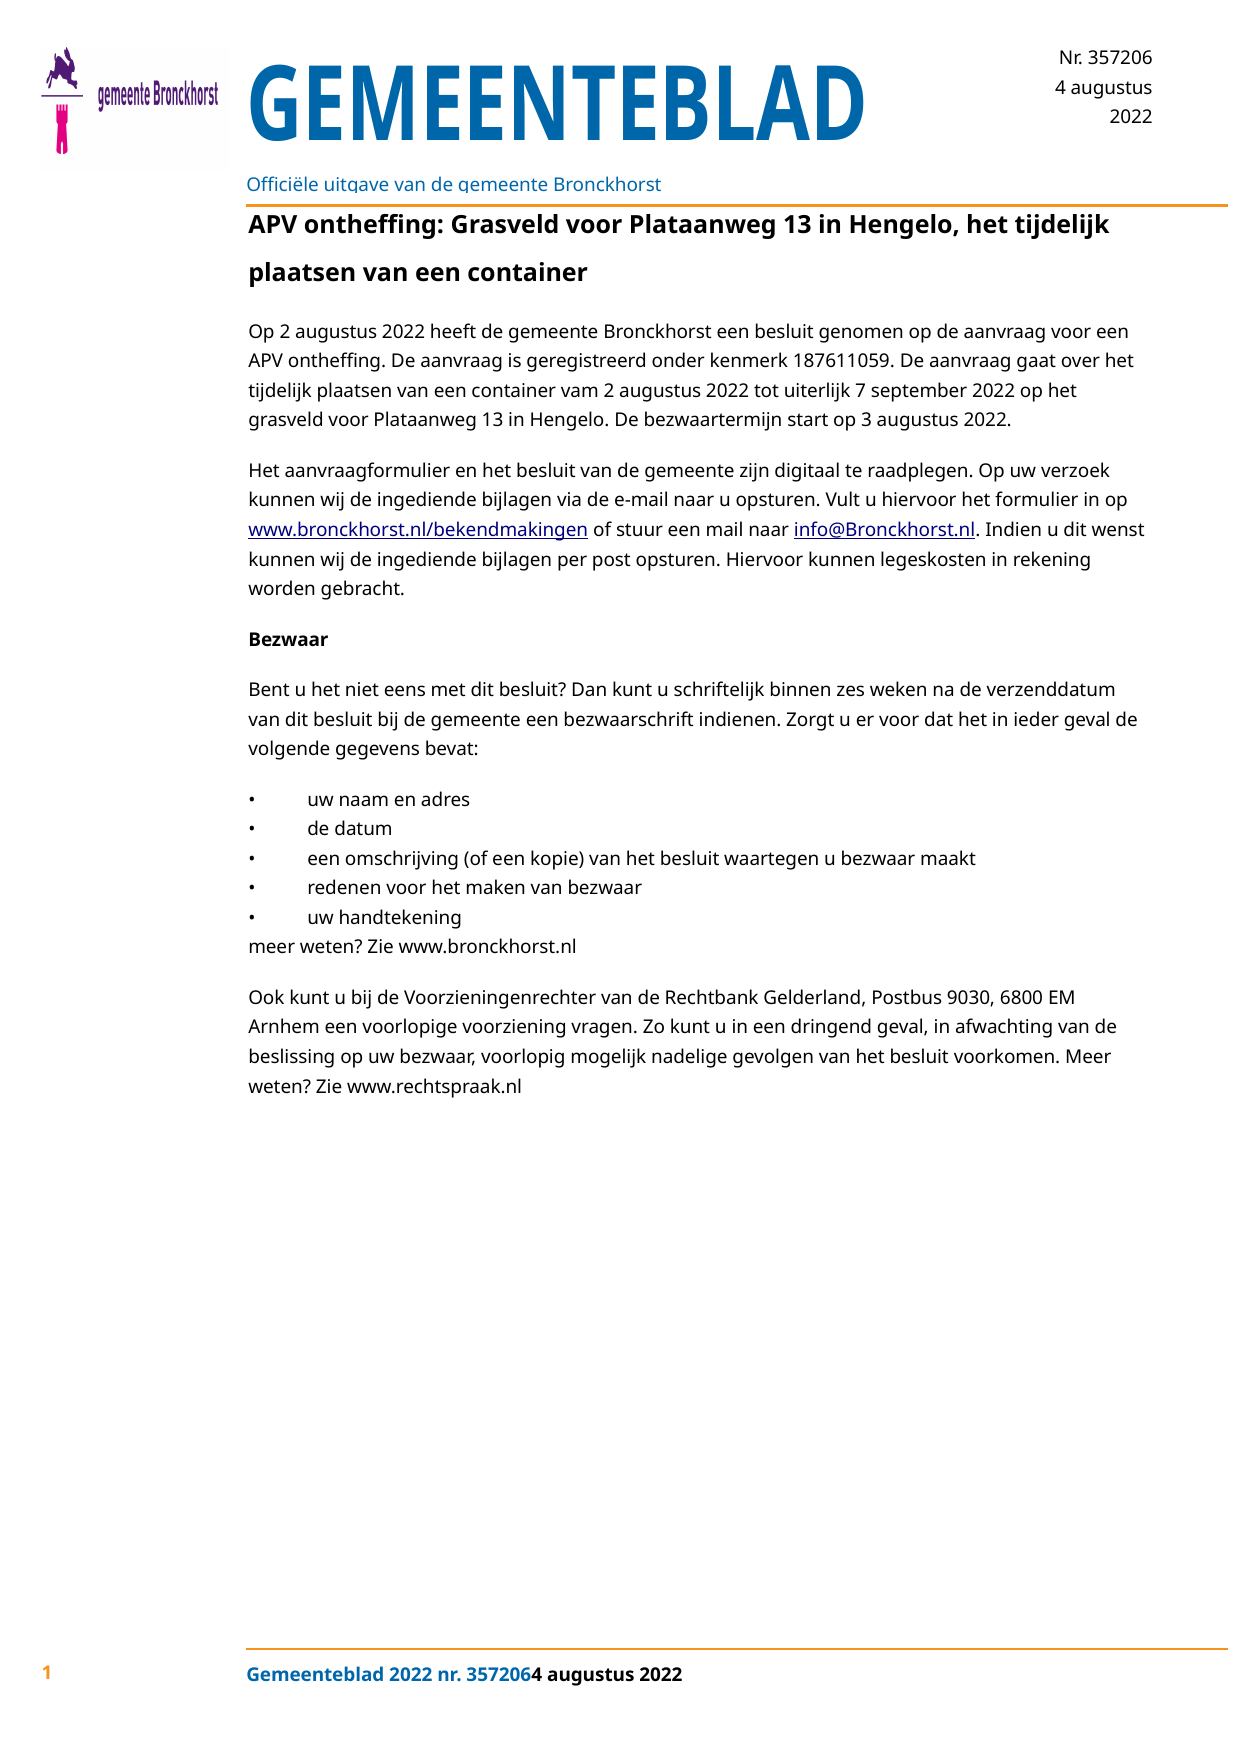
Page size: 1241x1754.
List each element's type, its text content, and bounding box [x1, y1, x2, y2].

text Ook kunt u bij de Voorzieningenrechter van de Rechtbank Gelderland, Postbus 9030, 6800 EM Arnhem een voorlopige voorziening vragen. Zo kunt u in een dringend geval, in afwachting van de beslissing op uw bezwaar, voorlopig mogelijk nadelige gevolgen van het besluit voorkomen. Meer weten? Zie www.rechtspraak.nl [248, 984, 1152, 1099]
list redenen voor het maken van bezwaar [248, 874, 1152, 900]
text Bent u het niet eens met dit besluit? Dan kunt u schriftelijk binnen zes weken na de verzenddatum van dit besluit bij de gemeente een bezwaarschrift indienen. Zorgt u er voor dat het in ieder geval de volgende gegevens bevat: [248, 676, 1152, 761]
list een omschrijving (of een kopie) van het besluit waartegen u bezwaar maakt [248, 845, 1152, 871]
picture [41, 47, 231, 172]
text APV ontheffing: Grasveld voor Plataanweg 13 in Hengelo, het tijdelijk plaatsen van een container [248, 207, 1152, 288]
list uw handtekening [248, 904, 1152, 930]
text Het aanvraagformulier en het besluit van de gemeente zijn digitaal te raadplegen. Op uw verzoek kunnen wij de ingediende bijlagen via de e-mail naar u opsturen. Vult u hiervoor het formulier in op www.bronckhorst.nl/bekendmakingen of stuur een mail naar info@Bronckhorst.nl. Indien u dit wenst kunnen wij de ingediende bijlagen per post opsturen. Hiervoor kunnen legeskosten in rekening worden gebracht. [248, 457, 1152, 601]
text meer weten? Zie www.bronckhorst.nl [248, 934, 1152, 959]
list uw naam en adres [248, 786, 1152, 812]
text Op 2 augustus 2022 heeft de gemeente Bronckhorst een besluit genomen op de aanvraag voor een APV ontheffing. De aanvraag is geregistreerd onder kenmerk 187611059. De aanvraag gaat over het tijdelijk plaatsen van een container vam 2 augustus 2022 tot uiterlijk 7 september 2022 op het grasveld voor Plataanweg 13 in Hengelo. De bezwaartermijn start op 3 augustus 2022. [248, 318, 1152, 432]
text Bezwaar [248, 626, 1152, 652]
list de datum [248, 815, 1152, 841]
